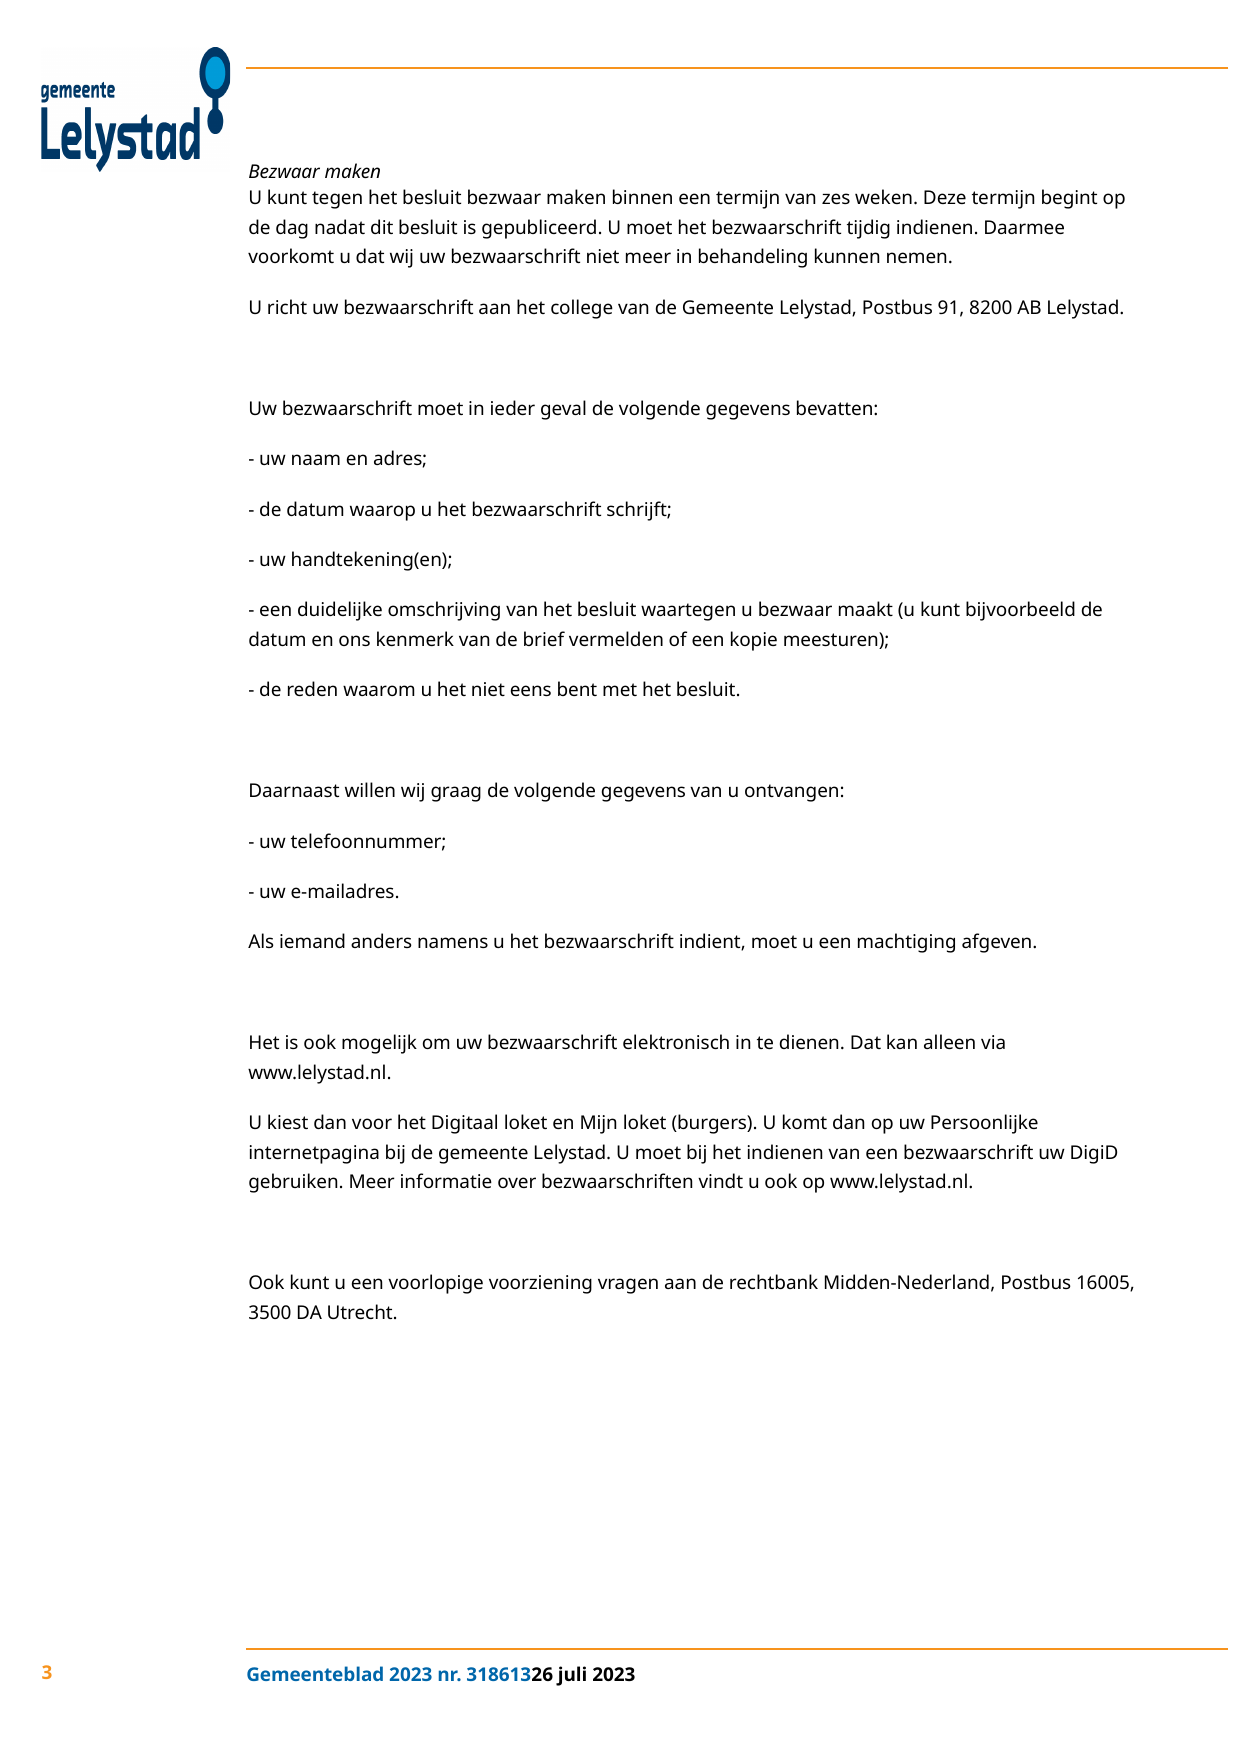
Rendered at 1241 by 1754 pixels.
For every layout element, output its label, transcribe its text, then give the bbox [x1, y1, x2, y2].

text - uw telefoonnummer; [248, 828, 1152, 853]
text Ook kunt u een voorlopige voorziening vragen aan de rechtbank Midden-Nederland, Postbus 16005, 3500 DA Utrecht. [248, 1269, 1152, 1325]
text - de reden waarom u het niet eens bent met het besluit. [248, 677, 1152, 702]
text - de datum waarop u het bezwaarschrift schrijft; [248, 496, 1152, 521]
text - uw handtekening(en); [248, 546, 1152, 572]
text U kiest dan voor het Digitaal loket en Mijn loket (burgers). U komt dan op uw Persoonlijke internetpagina bij de gemeente Lelystad. U moet bij het indienen van een bezwaarschrift uw DigiD gebruiken. Meer informatie over bezwaarschriften vindt u ook op www.lelystad.nl. [248, 1109, 1152, 1194]
text Uw bezwaarschrift moet in ieder geval de volgende gegevens bevatten: [248, 395, 1152, 421]
text Daarnaast willen wij graag de volgende gegevens van u ontvangen: [248, 777, 1152, 803]
text U kunt tegen het besluit bezwaar maken binnen een termijn van zes weken. Deze termijn begint op de dag nadat dit besluit is gepubliceerd. U moet het bezwaarschrift tijdig indienen. Daarmee voorkomt u dat wij uw bezwaarschrift niet meer in behandeling kunnen nemen. [248, 184, 1152, 269]
text Als iemand anders namens u het bezwaarschrift indient, moet u een machtiging afgeven. [248, 929, 1152, 954]
text - uw e-mailadres. [248, 878, 1152, 904]
picture [41, 47, 231, 172]
text Bezwaar maken [248, 159, 1152, 184]
text Het is ook mogelijk om uw bezwaarschrift elektronisch in te dienen. Dat kan alleen via www.lelystad.nl. [248, 1029, 1152, 1085]
text U richt uw bezwaarschrift aan het college van de Gemeente Lelystad, Postbus 91, 8200 AB Lelystad. [248, 294, 1152, 320]
text - een duidelijke omschrijving van het besluit waartegen u bezwaar maakt (u kunt bijvoorbeeld de datum en ons kenmerk van de brief vermelden of een kopie meesturen); [248, 597, 1152, 652]
text - uw naam en adres; [248, 445, 1152, 471]
